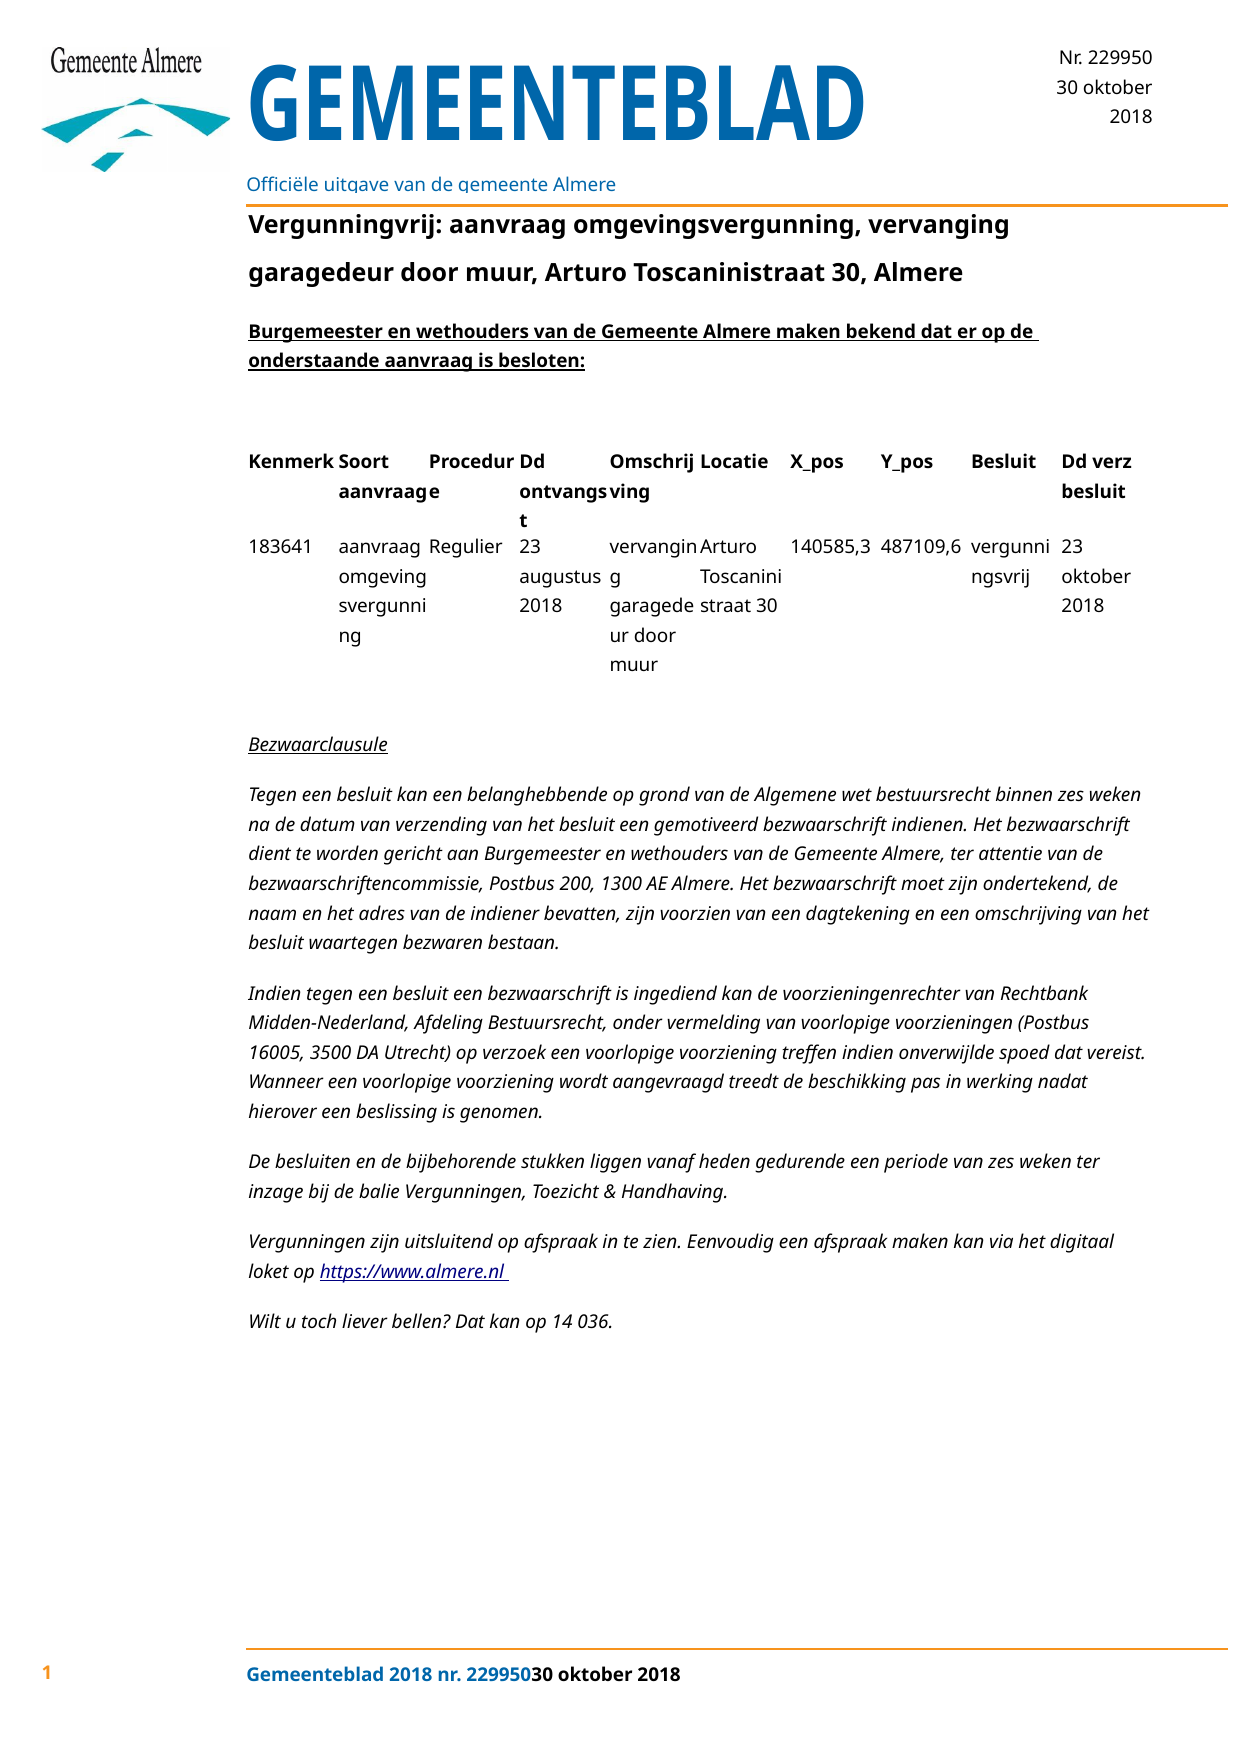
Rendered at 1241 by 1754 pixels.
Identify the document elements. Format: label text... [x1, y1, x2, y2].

table_cell Regulier [429, 533, 519, 677]
table_header X_pos [790, 449, 881, 533]
text Vergunningvrij: aanvraag omgevingsvergunning, vervanging garagedeur door muur, Arturo Toscaninistraat 30, Almere [248, 207, 1152, 288]
table_cell 23 oktober 2018 [1061, 533, 1152, 677]
text Indien tegen een besluit een bezwaarschrift is ingediend kan de voorzieningenrechter van Rechtbank Midden-Nederland, Afdeling Bestuursrecht, onder vermelding van voorlopige voorzieningen (Postbus 16005, 3500 DA Utrecht) op verzoek een voorlopige voorziening treffen indien onverwijlde spoed dat vereist. Wanneer een voorlopige voorziening wordt aangevraagd treedt de beschikking pas in werking nadat hierover een beslissing is genomen. [248, 980, 1152, 1124]
text Bezwaarclausule [248, 731, 1152, 757]
table_cell aanvraag omgevingsvergunning [338, 533, 429, 677]
text Wilt u toch liever bellen? Dat kan op 14 036. [248, 1308, 1152, 1334]
table_cell 183641 [248, 533, 338, 677]
table_cell vergunningsvrij [971, 533, 1061, 677]
table_cell Arturo Toscaninistraat 30 [700, 533, 790, 677]
table_header Procedure [429, 449, 519, 533]
picture [41, 47, 231, 172]
table_header Y_pos [881, 449, 971, 533]
text Burgemeester en wethouders van de Gemeente Almere maken bekend dat er op de onderstaande aanvraag is besloten: [248, 318, 1152, 373]
table_header Dd verz besluit [1061, 449, 1152, 533]
table_header Locatie [700, 449, 790, 533]
table_cell 140585,3 [790, 533, 881, 677]
text Vergunningen zijn uitsluitend op afspraak in te zien. Eenvoudig een afspraak maken kan via het digitaal loket op https://www.almere.nl [248, 1228, 1152, 1284]
table_header Soort aanvraag [338, 449, 429, 533]
table_cell 487109,6 [881, 533, 971, 677]
text Tegen een besluit kan een belanghebbende op grond van de Algemene wet bestuursrecht binnen zes weken na de datum van verzending van het besluit een gemotiveerd bezwaarschrift indienen. Het bezwaarschrift dient te worden gericht aan Burgemeester en wethouders van de Gemeente Almere, ter attentie van de bezwaarschriftencommissie, Postbus 200, 1300 AE Almere. Het bezwaarschrift moet zijn ondertekend, de naam en het adres van de indiener bevatten, zijn voorzien van een dagtekening en een omschrijving van het besluit waartegen bezwaren bestaan. [248, 781, 1152, 955]
table_header Dd ontvangst [519, 449, 609, 533]
table_cell 23 augustus 2018 [519, 533, 609, 677]
table_header Kenmerk [248, 449, 338, 533]
table_header Omschrijving [609, 449, 700, 533]
table_header Besluit [971, 449, 1061, 533]
text De besluiten en de bijbehorende stukken liggen vanaf heden gedurende een periode van zes weken ter inzage bij de balie Vergunningen, Toezicht & Handhaving. [248, 1148, 1152, 1204]
table_cell vervanging garagedeur door muur [609, 533, 700, 677]
